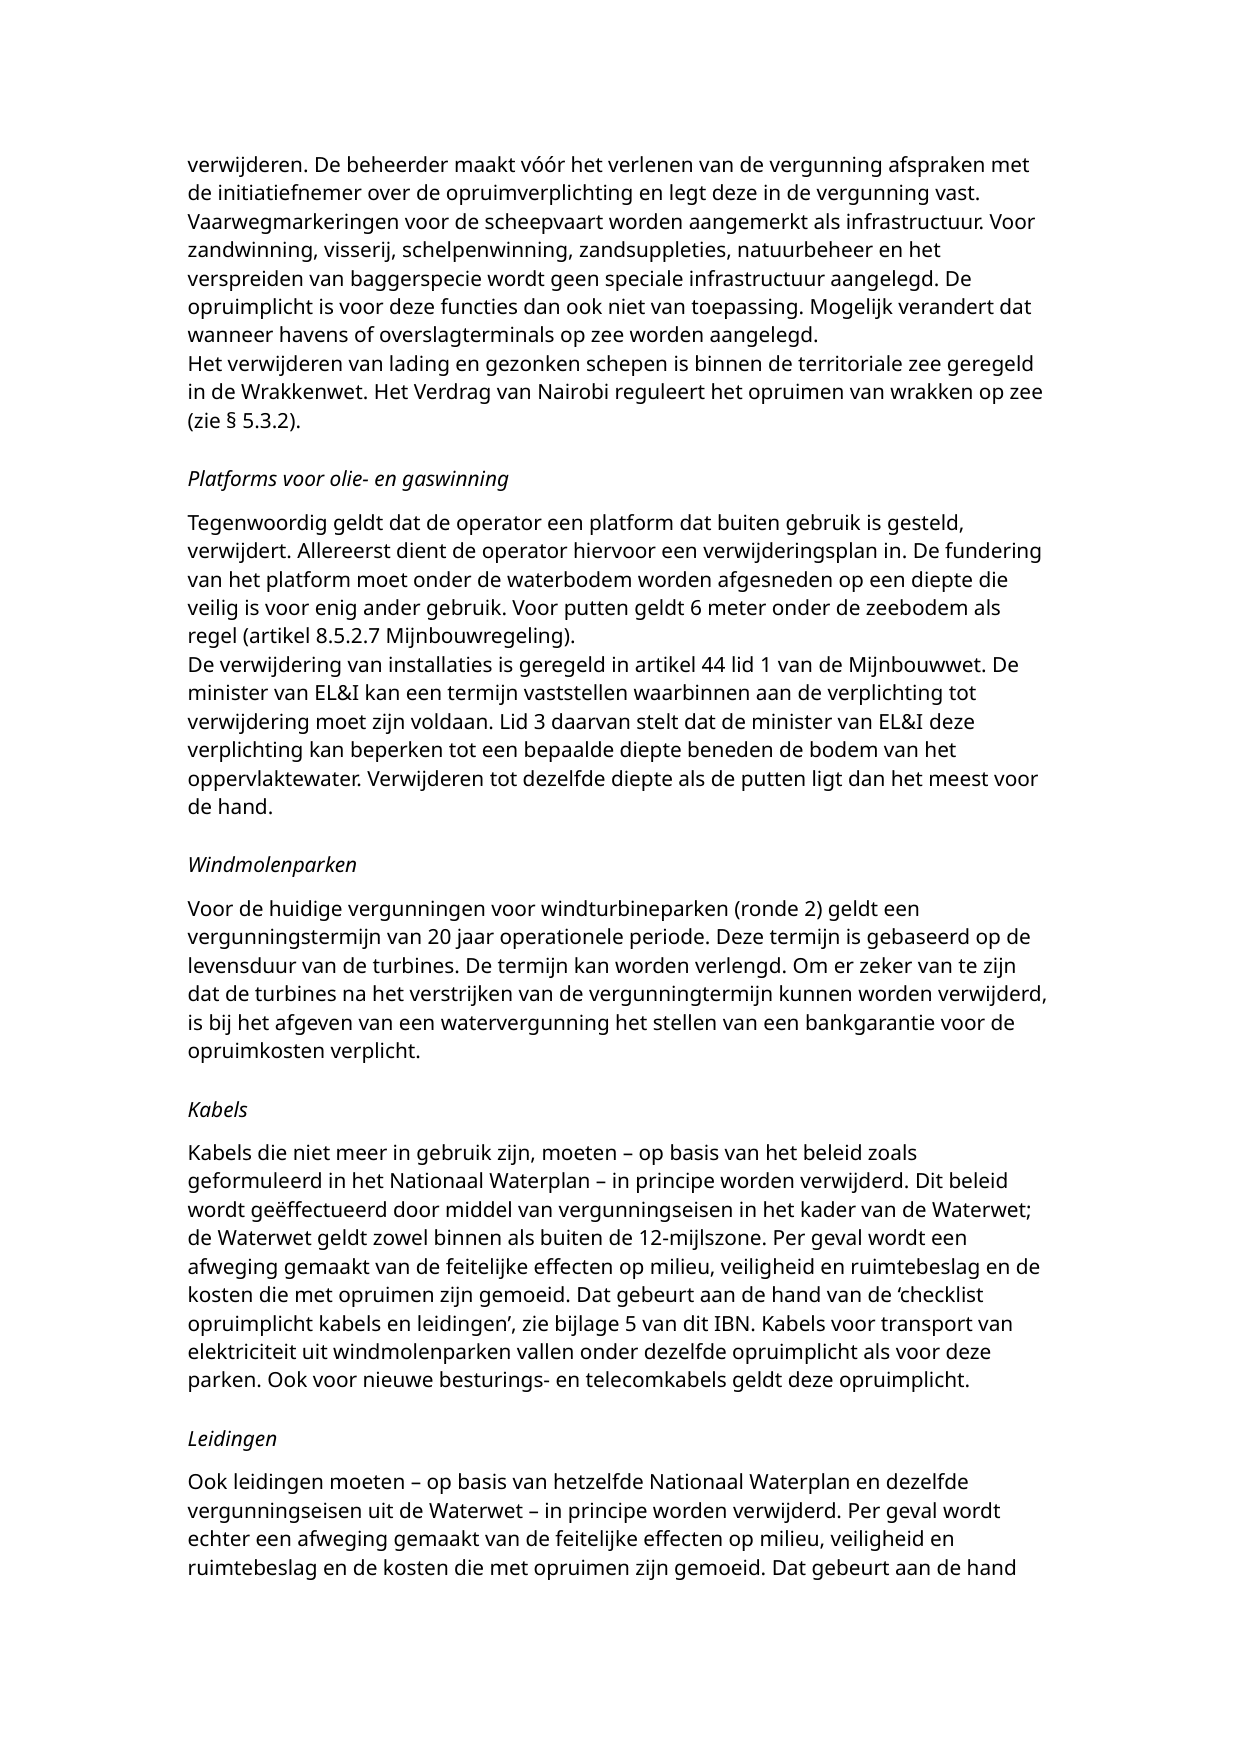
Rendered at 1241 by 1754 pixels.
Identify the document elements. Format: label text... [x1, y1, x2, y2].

text Platforms voor olie- en gaswinning [187, 464, 1053, 493]
text Leidingen [187, 1424, 1053, 1452]
text De verwijdering van installaties is geregeld in artikel 44 lid 1 van de Mijnbouwwet. De minister van EL&I kan een termijn vaststellen waarbinnen aan de verplichting tot verwijdering moet zijn voldaan. Lid 3 daarvan stelt dat de minister van EL&I deze verplichting kan beperken tot een bepaalde diepte beneden de bodem van het oppervlaktewater. Verwijderen tot dezelfde diepte als de putten ligt dan het meest voor de hand. [187, 650, 1053, 821]
text Het verwijderen van lading en gezonken schepen is binnen de territoriale zee geregeld in de Wrakkenwet. Het Verdrag van Nairobi reguleert het opruimen van wrakken op zee (zie § 5.3.2). [187, 349, 1053, 434]
text Kabels [187, 1095, 1053, 1123]
text Windmolenparken [187, 851, 1053, 879]
text verwijderen. De beheerder maakt vóór het verlenen van de vergunning afspraken met de initiatiefnemer over de opruimverplichting en legt deze in de vergunning vast. [187, 150, 1053, 207]
text Voor de huidige vergunningen voor windturbineparken (ronde 2) geldt een vergunningstermijn van 20 jaar operationele periode. Deze termijn is gebaseerd op de levensduur van de turbines. De termijn kan worden verlengd. Om er zeker van te zijn dat de turbines na het verstrijken van de vergunningtermijn kunnen worden verwijderd, is bij het afgeven van een watervergunning het stellen van een bankgarantie voor de opruimkosten verplicht. [187, 894, 1053, 1065]
text Ook leidingen moeten – op basis van hetzelfde Nationaal Waterplan en dezelfde vergunningseisen uit de Waterwet – in principe worden verwijderd. Per geval wordt echter een afweging gemaakt van de feitelijke effecten op milieu, veiligheid en ruimtebeslag en de kosten die met opruimen zijn gemoeid. Dat gebeurt aan de hand [187, 1467, 1053, 1581]
text Tegenwoordig geldt dat de operator een platform dat buiten gebruik is gesteld, verwijdert. Allereerst dient de operator hiervoor een verwijderingsplan in. De fundering van het platform moet onder de waterbodem worden afgesneden op een diepte die veilig is voor enig ander gebruik. Voor putten geldt 6 meter onder de zeebodem als regel (artikel 8.5.2.7 Mijnbouwregeling). [187, 508, 1053, 650]
text Vaarwegmarkeringen voor de scheepvaart worden aangemerkt als infrastructuur. Voor zandwinning, visserij, schelpenwinning, zandsuppleties, natuurbeheer en het verspreiden van baggerspecie wordt geen speciale infrastructuur aangelegd. De opruimplicht is voor deze functies dan ook niet van toepassing. Mogelijk verandert dat wanneer havens of overslagterminals op zee worden aangelegd. [187, 207, 1053, 349]
text Kabels die niet meer in gebruik zijn, moeten – op basis van het beleid zoals geformuleerd in het Nationaal Waterplan – in principe worden verwijderd. Dit beleid wordt geëffectueerd door middel van vergunningseisen in het kader van de Waterwet; de Waterwet geldt zowel binnen als buiten de 12-mijlszone. Per geval wordt een afweging gemaakt van de feitelijke effecten op milieu, veiligheid en ruimtebeslag en de kosten die met opruimen zijn gemoeid. Dat gebeurt aan de hand van de ‘checklist opruimplicht kabels en leidingen’, zie bijlage 5 van dit IBN. Kabels voor transport van elektriciteit uit windmolenparken vallen onder dezelfde opruimplicht als voor deze parken. Ook voor nieuwe besturings- en telecomkabels geldt deze opruimplicht. [187, 1138, 1053, 1394]
